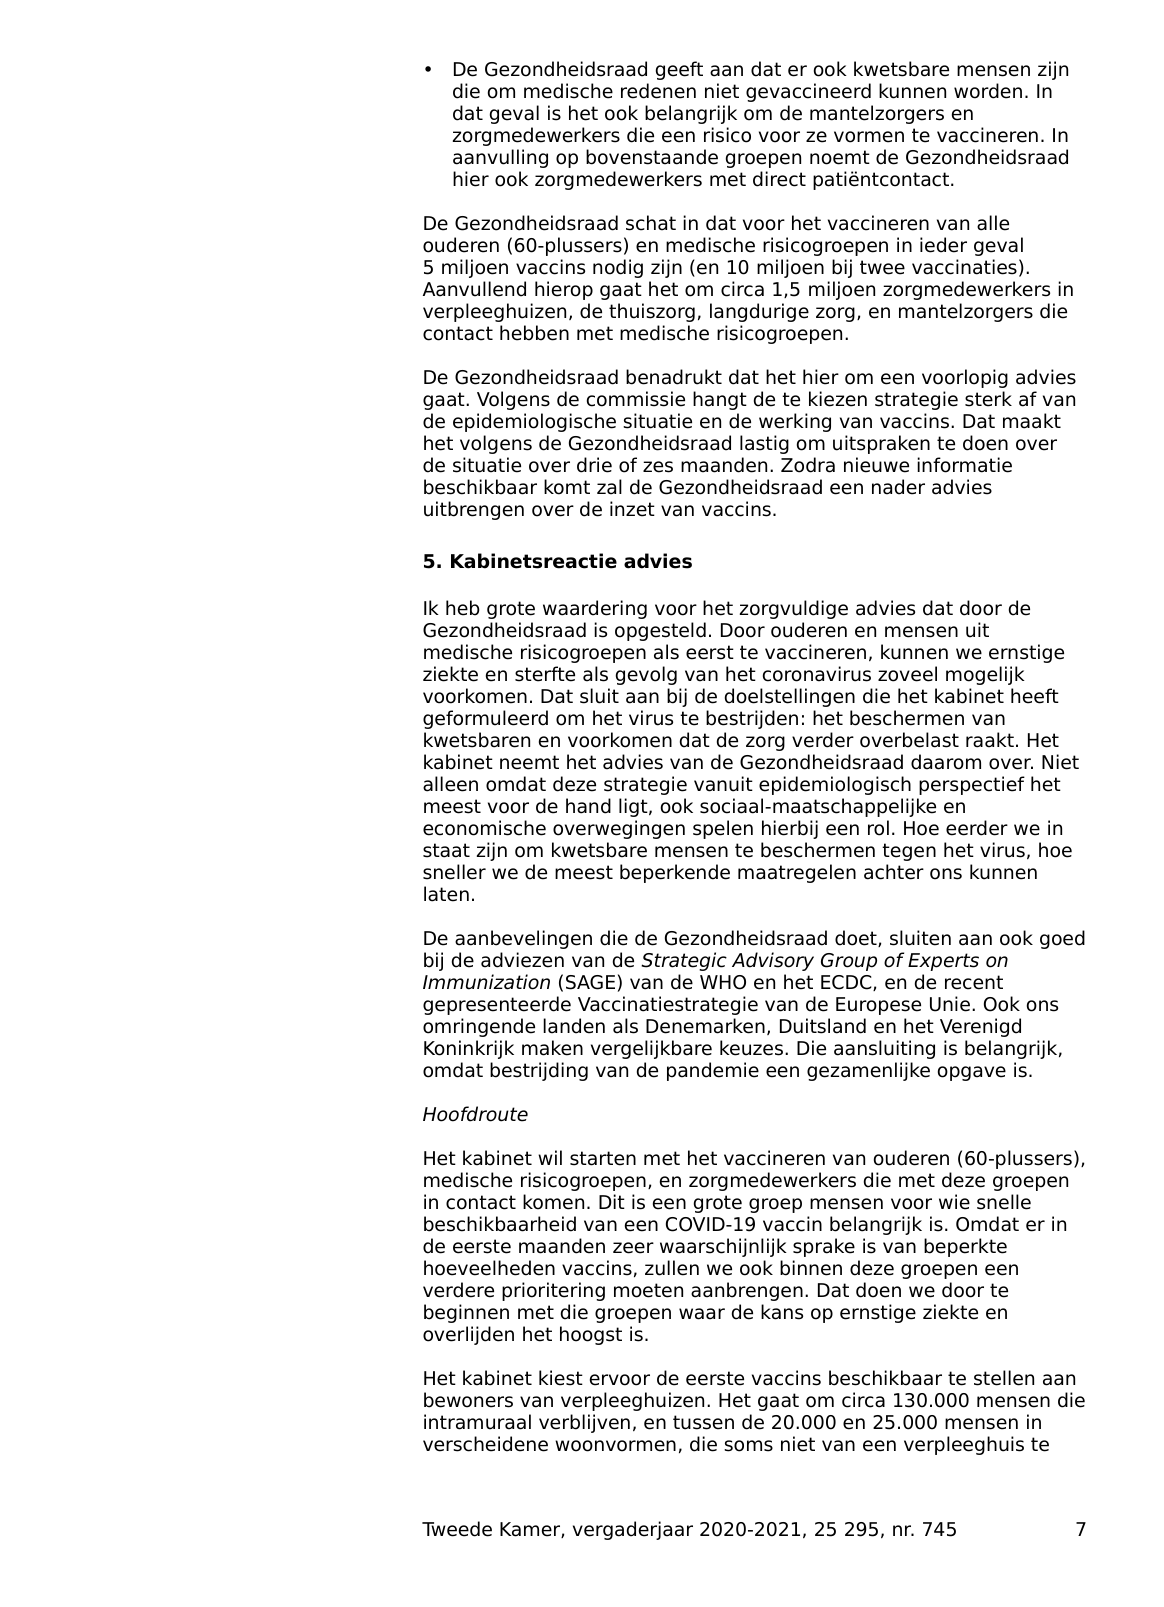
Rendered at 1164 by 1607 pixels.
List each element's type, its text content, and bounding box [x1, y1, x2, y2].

text Het kabinet kiest ervoor de eerste vaccins beschikbaar te stellen aan bewoners van verpleeghuizen. Het gaat om circa 130.000 mensen die intramuraal verblijven, en tussen de 20.000 en 25.000 mensen in verscheidene woonvormen, die soms niet van een verpleeghuis te [422, 1368, 1087, 1456]
subtitle Hoofdroute [422, 1104, 1087, 1126]
text De aanbevelingen die de Gezondheidsraad doet, sluiten aan ook goed bij de adviezen van de Strategic Advisory Group of Experts on Immunization (SAGE) van de WHO en het ECDC, en de recent gepresenteerde Vaccinatiestrategie van de Europese Unie. Ook ons omringende landen als Denemarken, Duitsland en het Verenigd Koninkrijk maken vergelijkbare keuzes. Die aansluiting is belangrijk, omdat bestrijding van de pandemie een gezamenlijke opgave is. [422, 928, 1087, 1082]
text De Gezondheidsraad schat in dat voor het vaccineren van alle ouderen (60-plussers) en medische risicogroepen in ieder geval 5 miljoen vaccins nodig zijn (en 10 miljoen bij twee vaccinaties). Aanvullend hierop gaat het om circa 1,5 miljoen zorgmedewerkers in verpleeghuizen, de thuiszorg, langdurige zorg, en mantelzorgers die contact hebben met medische risicogroepen. [422, 213, 1087, 345]
subtitle 5. Kabinetsreactie advies [422, 551, 1087, 573]
text Ik heb grote waardering voor het zorgvuldige advies dat door de Gezondheidsraad is opgesteld. Door ouderen en mensen uit medische risicogroepen als eerst te vaccineren, kunnen we ernstige ziekte en sterfte als gevolg van het coronavirus zoveel mogelijk voorkomen. Dat sluit aan bij de doelstellingen die het kabinet heeft geformuleerd om het virus te bestrijden: het beschermen van kwetsbaren en voorkomen dat de zorg verder overbelast raakt. Het kabinet neemt het advies van de Gezondheidsraad daarom over. Niet alleen omdat deze strategie vanuit epidemiologisch perspectief het meest voor de hand ligt, ook sociaal-maatschappelijke en economische overwegingen spelen hierbij een rol. Hoe eerder we in staat zijn om kwetsbare mensen te beschermen tegen het virus, hoe sneller we de meest beperkende maatregelen achter ons kunnen laten. [422, 598, 1087, 906]
text Het kabinet wil starten met het vaccineren van ouderen (60-plussers), medische risicogroepen, en zorgmedewerkers die met deze groepen in contact komen. Dit is een grote groep mensen voor wie snelle beschikbaarheid van een COVID-19 vaccin belangrijk is. Omdat er in de eerste maanden zeer waarschijnlijk sprake is van beperkte hoeveelheden vaccins, zullen we ook binnen deze groepen een verdere prioritering moeten aanbrengen. Dat doen we door te beginnen met die groepen waar de kans op ernstige ziekte en overlijden het hoogst is. [422, 1148, 1087, 1346]
text • De Gezondheidsraad geeft aan dat er ook kwetsbare mensen zijn die om medische redenen niet gevaccineerd kunnen worden. In dat geval is het ook belangrijk om de mantelzorgers en zorgmedewerkers die een risico voor ze vormen te vaccineren. In aanvulling op bovenstaande groepen noemt de Gezondheidsraad hier ook zorgmedewerkers met direct patiëntcontact. [422, 59, 1087, 191]
text De Gezondheidsraad benadrukt dat het hier om een voorlopig advies gaat. Volgens de commissie hangt de te kiezen strategie sterk af van de epidemiologische situatie en de werking van vaccins. Dat maakt het volgens de Gezondheidsraad lastig om uitspraken te doen over de situatie over drie of zes maanden. Zodra nieuwe informatie beschikbaar komt zal de Gezondheidsraad een nader advies uitbrengen over de inzet van vaccins. [422, 367, 1087, 521]
